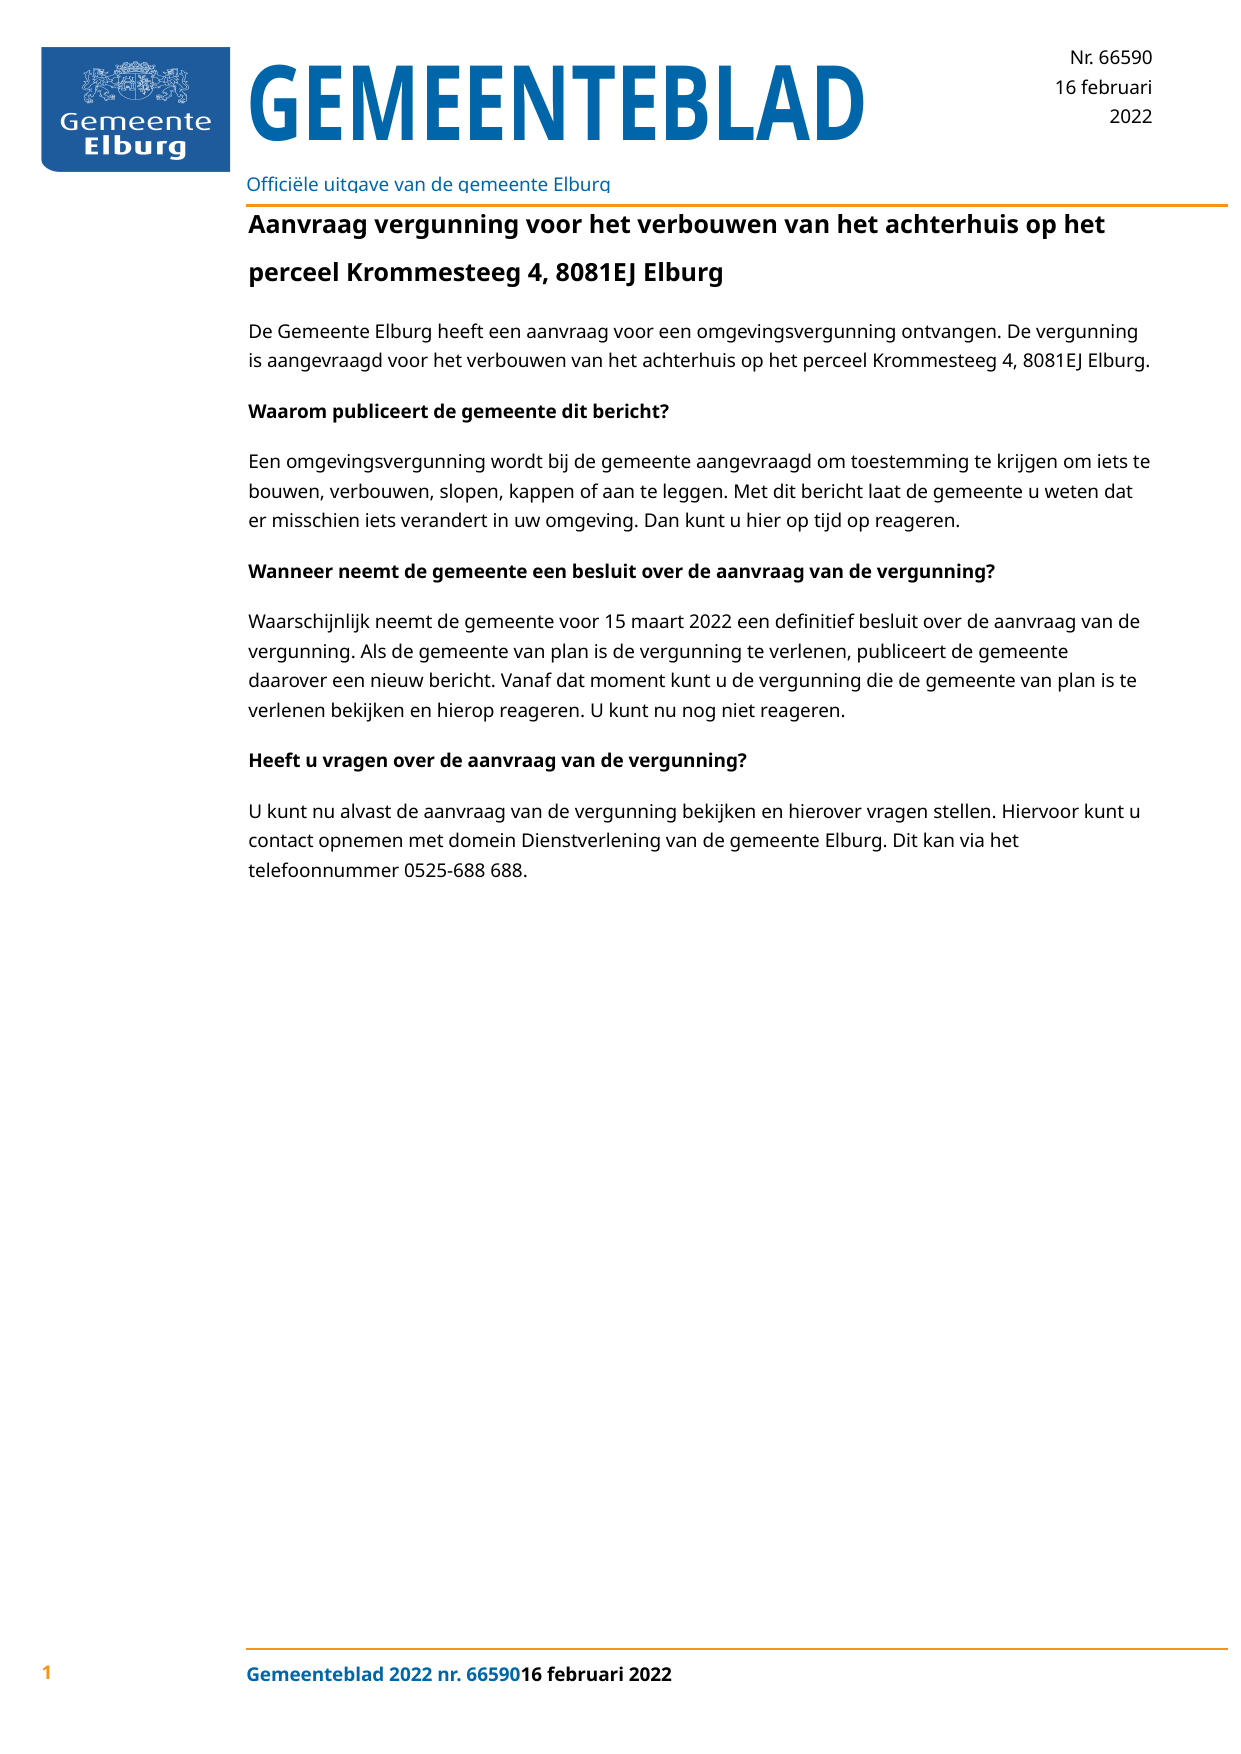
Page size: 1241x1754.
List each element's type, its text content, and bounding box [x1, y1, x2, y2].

text U kunt nu alvast de aanvraag van de vergunning bekijken en hierover vragen stellen. Hiervoor kunt u contact opnemen met domein Dienstverlening van de gemeente Elburg. Dit kan via het telefoonnummer 0525-688 688. [248, 798, 1152, 883]
text Een omgevingsvergunning wordt bij de gemeente aangevraagd om toestemming te krijgen om iets te bouwen, verbouwen, slopen, kappen of aan te leggen. Met dit bericht laat de gemeente u weten dat er misschien iets verandert in uw omgeving. Dan kunt u hier op tijd op reageren. [248, 448, 1152, 533]
text Aanvraag vergunning voor het verbouwen van het achterhuis op het perceel Krommesteeg 4, 8081EJ Elburg [248, 207, 1152, 288]
picture [41, 47, 231, 172]
text Waarom publiceert de gemeente dit bericht? [248, 398, 1152, 424]
text Wanneer neemt de gemeente een besluit over de aanvraag van de vergunning? [248, 558, 1152, 584]
text Heeft u vragen over de aanvraag van de vergunning? [248, 747, 1152, 773]
text Waarschijnlijk neemt de gemeente voor 15 maart 2022 een definitief besluit over de aanvraag van de vergunning. Als de gemeente van plan is de vergunning te verlenen, publiceert de gemeente daarover een nieuw bericht. Vanaf dat moment kunt u de vergunning die de gemeente van plan is te verlenen bekijken en hierop reageren. U kunt nu nog niet reageren. [248, 608, 1152, 723]
text De Gemeente Elburg heeft een aanvraag voor een omgevingsvergunning ontvangen. De vergunning is aangevraagd voor het verbouwen van het achterhuis op het perceel Krommesteeg 4, 8081EJ Elburg. [248, 318, 1152, 373]
